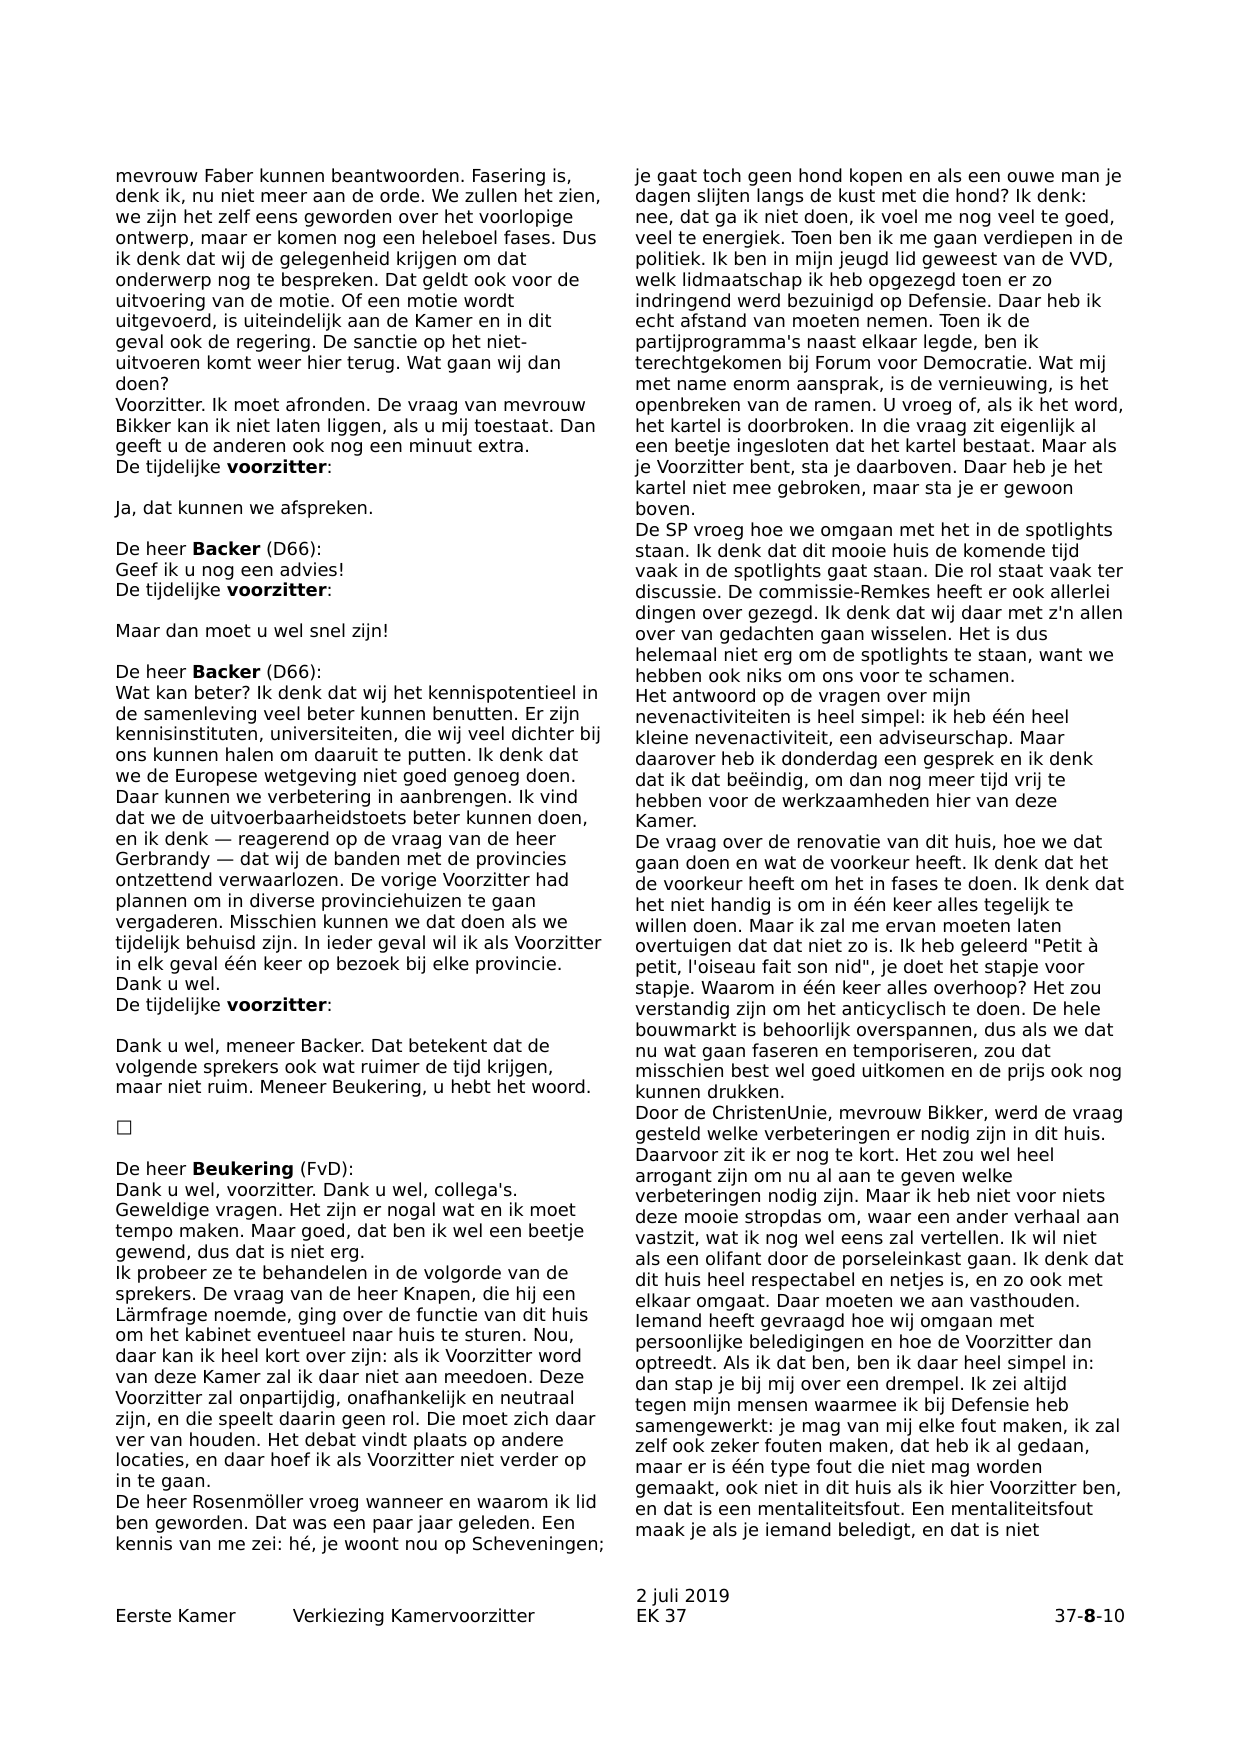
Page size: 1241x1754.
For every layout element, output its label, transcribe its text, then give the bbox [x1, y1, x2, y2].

text Geef ik u nog een advies! [115, 559, 605, 580]
text De tijdelijke voorzitter: [115, 995, 605, 1016]
text Voorzitter. Ik moet afronden. De vraag van mevrouw Bikker kan ik niet laten liggen, als u mij toestaat. Dan geeft u de anderen ook nog een minuut extra. [115, 394, 605, 457]
text ⬜ [115, 1118, 605, 1139]
text Door de ChristenUnie, mevrouw Bikker, werd de vraag gesteld welke verbeteringen er nodig zijn in dit huis. Daarvoor zit ik er nog te kort. Het zou wel heel arrogant zijn om nu al aan te geven welke verbeteringen nodig zijn. Maar ik heb niet voor niets deze mooie stropdas om, waar een ander verhaal aan vastzit, wat ik nog wel eens zal vertellen. Ik wil niet als een olifant door de porseleinkast gaan. Ik denk dat dit huis heel respectabel en netjes is, en zo ook met elkaar omgaat. Daar moeten we aan vasthouden. [635, 1103, 1125, 1311]
text De tijdelijke voorzitter: [115, 580, 605, 601]
text De SP vroeg hoe we omgaan met het in de spotlights staan. Ik denk dat dit mooie huis de komende tijd vaak in de spotlights gaat staan. Die rol staat vaak ter discussie. De commissie-Remkes heeft er ook allerlei dingen over gezegd. Ik denk dat wij daar met z'n allen over van gedachten gaan wisselen. Het is dus helemaal niet erg om de spotlights te staan, want we hebben ook niks om ons voor te schamen. [635, 519, 1125, 686]
text De heer Beukering (FvD): [115, 1159, 605, 1179]
text Ja, dat kunnen we afspreken. [115, 498, 605, 518]
text Wat kan beter? Ik denk dat wij het kennispotentieel in de samenleving veel beter kunnen benutten. Er zijn kennisinstituten, universiteiten, die wij veel dichter bij ons kunnen halen om daaruit te putten. Ik denk dat we de Europese wetgeving niet goed genoeg doen. Daar kunnen we verbetering in aanbrengen. Ik vind dat we de uitvoerbaarheidstoets beter kunnen doen, en ik denk — reagerend op de vraag van de heer Gerbrandy — dat wij de banden met de provincies ontzettend verwaarlozen. De vorige Voorzitter had plannen om in diverse provinciehuizen te gaan vergaderen. Misschien kunnen we dat doen als we tijdelijk behuisd zijn. In ieder geval wil ik als Voorzitter in elk geval één keer op bezoek bij elke provincie. [115, 682, 605, 974]
text Dank u wel, voorzitter. Dank u wel, collega's. Geweldige vragen. Het zijn er nogal wat en ik moet tempo maken. Maar goed, dat ben ik wel een beetje gewend, dus dat is niet erg. [115, 1179, 605, 1263]
text je gaat toch geen hond kopen en als een ouwe man je dagen slijten langs de kust met die hond? Ik denk: nee, dat ga ik niet doen, ik voel me nog veel te goed, veel te energiek. Toen ben ik me gaan verdiepen in de politiek. Ik ben in mijn jeugd lid geweest van de VVD, welk lidmaatschap ik heb opgezegd toen er zo indringend werd bezuinigd op Defensie. Daar heb ik echt afstand van moeten nemen. Toen ik de partijprogramma's naast elkaar legde, ben ik terechtgekomen bij Forum voor Democratie. Wat mij met name enorm aansprak, is de vernieuwing, is het openbreken van de ramen. U vroeg of, als ik het word, het kartel is doorbroken. In die vraag zit eigenlijk al een beetje ingesloten dat het kartel bestaat. Maar als je Voorzitter bent, sta je daarboven. Daar heb je het kartel niet mee gebroken, maar sta je er gewoon boven. [635, 165, 1125, 519]
text De heer Backer (D66): [115, 662, 605, 682]
text Dank u wel. [115, 974, 605, 995]
text Dank u wel, meneer Backer. Dat betekent dat de volgende sprekers ook wat ruimer de tijd krijgen, maar niet ruim. Meneer Beukering, u hebt het woord. [115, 1036, 605, 1098]
text Iemand heeft gevraagd hoe wij omgaan met persoonlijke beledigingen en hoe de Voorzitter dan optreedt. Als ik dat ben, ben ik daar heel simpel in: dan stap je bij mij over een drempel. Ik zei altijd tegen mijn mensen waarmee ik bij Defensie heb samengewerkt: je mag van mij elke fout maken, ik zal zelf ook zeker fouten maken, dat heb ik al gedaan, maar er is één type fout die niet mag worden gemaakt, ook niet in dit huis als ik hier Voorzitter ben, en dat is een mentaliteitsfout. Een mentaliteitsfout maak je als je iemand beledigt, en dat is niet [635, 1311, 1125, 1540]
text Ik probeer ze te behandelen in de volgorde van de sprekers. De vraag van de heer Knapen, die hij een Lärmfrage noemde, ging over de functie van dit huis om het kabinet eventueel naar huis te sturen. Nou, daar kan ik heel kort over zijn: als ik Voorzitter word van deze Kamer zal ik daar niet aan meedoen. Deze Voorzitter zal onpartijdig, onafhankelijk en neutraal zijn, en die speelt daarin geen rol. Die moet zich daar ver van houden. Het debat vindt plaats op andere locaties, en daar hoef ik als Voorzitter niet verder op in te gaan. [115, 1263, 605, 1492]
text Maar dan moet u wel snel zijn! [115, 621, 605, 642]
text mevrouw Faber kunnen beantwoorden. Fasering is, denk ik, nu niet meer aan de orde. We zullen het zien, we zijn het zelf eens geworden over het voorlopige ontwerp, maar er komen nog een heleboel fases. Dus ik denk dat wij de gelegenheid krijgen om dat onderwerp nog te bespreken. Dat geldt ook voor de uitvoering van de motie. Of een motie wordt uitgevoerd, is uiteindelijk aan de Kamer en in dit geval ook de regering. De sanctie op het niet-uitvoeren komt weer hier terug. Wat gaan wij dan doen? [115, 165, 605, 394]
text De vraag over de renovatie van dit huis, hoe we dat gaan doen en wat de voorkeur heeft. Ik denk dat het de voorkeur heeft om het in fases te doen. Ik denk dat het niet handig is om in één keer alles tegelijk te willen doen. Maar ik zal me ervan moeten laten overtuigen dat dat niet zo is. Ik heb geleerd "Petit à petit, l'oiseau fait son nid", je doet het stapje voor stapje. Waarom in één keer alles overhoop? Het zou verstandig zijn om het anticyclisch te doen. De hele bouwmarkt is behoorlijk overspannen, dus als we dat nu wat gaan faseren en temporiseren, zou dat misschien best wel goed uitkomen en de prijs ook nog kunnen drukken. [635, 832, 1125, 1103]
text De tijdelijke voorzitter: [115, 457, 605, 478]
text Het antwoord op de vragen over mijn nevenactiviteiten is heel simpel: ik heb één heel kleine nevenactiviteit, een adviseurschap. Maar daarover heb ik donderdag een gesprek en ik denk dat ik dat beëindig, om dan nog meer tijd vrij te hebben voor de werkzaamheden hier van deze Kamer. [635, 686, 1125, 832]
text De heer Rosenmöller vroeg wanneer en waarom ik lid ben geworden. Dat was een paar jaar geleden. Een kennis van me zei: hé, je woont nou op Scheveningen; [115, 1492, 605, 1554]
text De heer Backer (D66): [115, 538, 605, 559]
